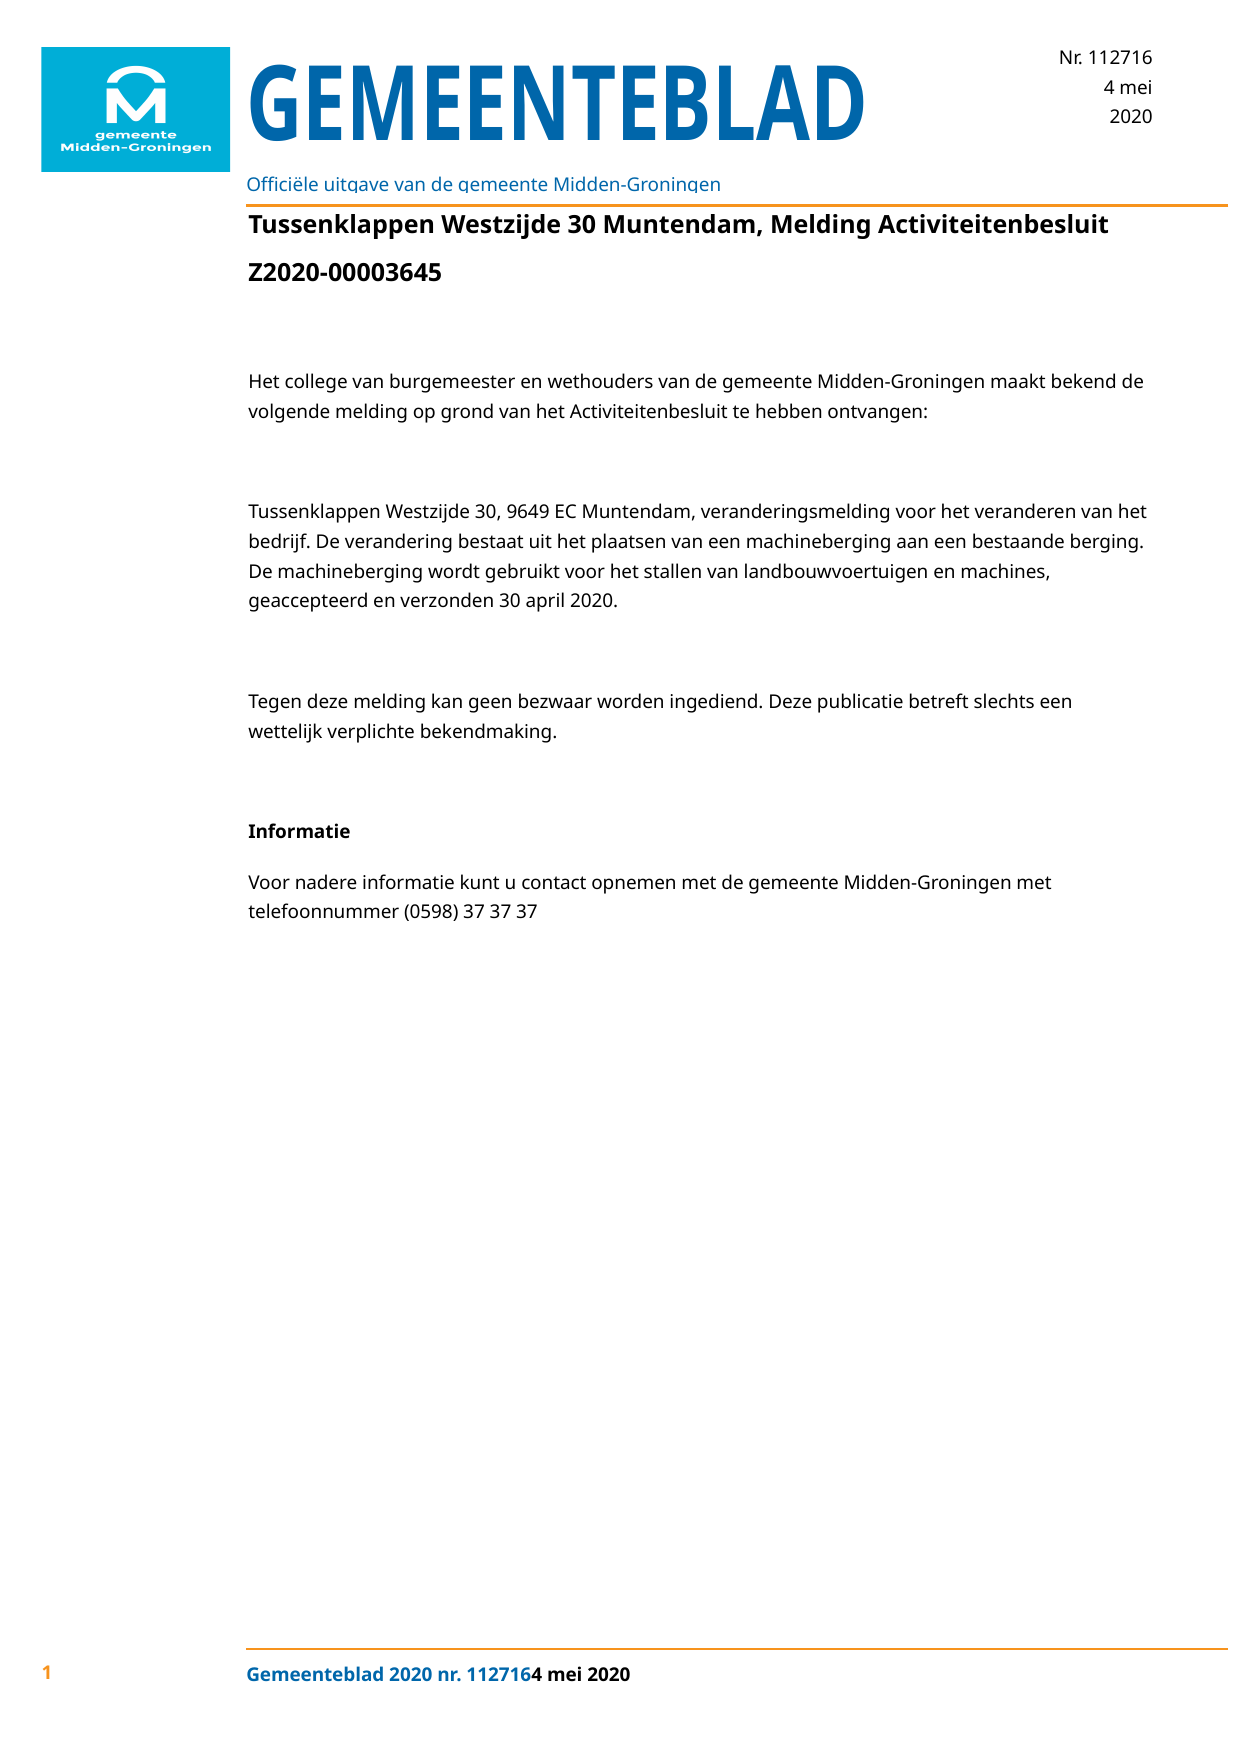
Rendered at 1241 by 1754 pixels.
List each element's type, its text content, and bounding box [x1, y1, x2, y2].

text Het college van burgemeester en wethouders van de gemeente Midden-Groningen maakt bekend de volgende melding op grond van het Activiteitenbesluit te hebben ontvangen: [248, 368, 1152, 424]
text Tussenklappen Westzijde 30, 9649 EC Muntendam, veranderingsmelding voor het veranderen van het bedrijf. De verandering bestaat uit het plaatsen van een machineberging aan een bestaande berging. De machineberging wordt gebruikt voor het stallen van landbouwvoertuigen en machines, geaccepteerd en verzonden 30 april 2020. [248, 499, 1152, 613]
picture [107, 89, 165, 122]
picture [108, 66, 164, 82]
picture [184, 146, 190, 153]
text Tegen deze melding kan geen bezwaar worden ingediend. Deze publicatie betreft slechts een wettelijk verplichte bekendmaking. [248, 688, 1152, 744]
text Informatie [248, 819, 1152, 844]
text Voor nadere informatie kunt u contact opnemen met de gemeente Midden-Groningen met telefoonnummer (0598) 37 37 37 [248, 869, 1152, 924]
text Tussenklappen Westzijde 30 Muntendam, Melding Activiteitenbesluit Z2020-00003645 [248, 207, 1152, 288]
